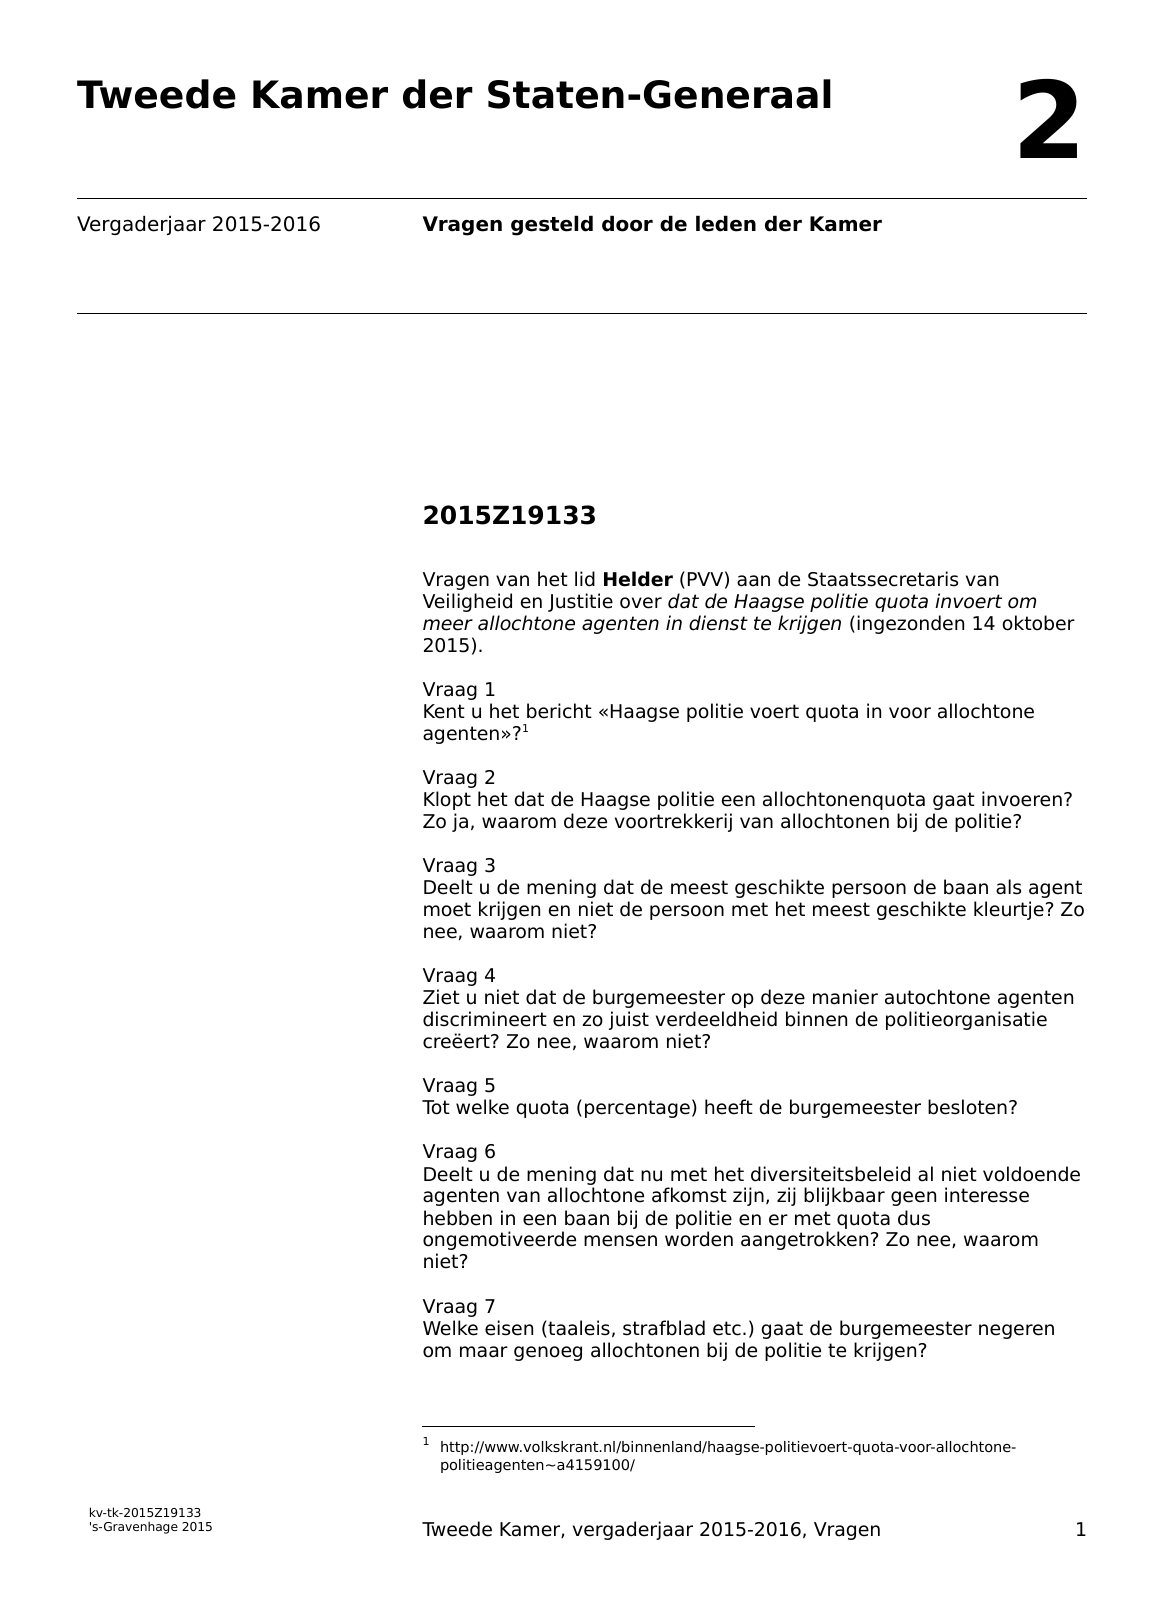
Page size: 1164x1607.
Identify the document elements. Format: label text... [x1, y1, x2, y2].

text 's-Gravenhage 2015 [88, 1520, 323, 1534]
table_header Tweede Kamer der Staten-Generaal [77, 59, 886, 198]
table_cell Vergaderjaar 2015-2016 [77, 199, 422, 313]
text Tot welke quota (percentage) heeft de burgemeester besloten? [422, 1097, 1087, 1119]
text Vraag 1 [422, 679, 1087, 701]
text Vraag 5 [422, 1075, 1087, 1097]
table_header 2 [886, 59, 1087, 198]
text Welke eisen (taaleis, strafblad etc.) gaat de burgemeester negeren om maar genoeg allochtonen bij de politie te krijgen? [422, 1317, 1087, 1361]
text Kent u het bericht «Haagse politie voert quota in voor allochtone agenten»? [422, 701, 1087, 745]
text kv-tk-2015Z19133 [88, 1506, 323, 1520]
text Vraag 2 [422, 767, 1087, 789]
text 2015Z19133 [422, 501, 1087, 531]
text Vraag 4 [422, 965, 1087, 987]
text Vragen van het lid Helder (PVV) aan de Staatssecretaris van Veiligheid en Justitie over dat de Haagse politie quota invoert om meer allochtone agenten in dienst te krijgen (ingezonden 14 oktober 2015). [422, 569, 1087, 657]
text Ziet u niet dat de burgemeester op deze manier autochtone agenten discrimineert en zo juist verdeeldheid binnen de politieorganisatie creëert? Zo nee, waarom niet? [422, 987, 1087, 1053]
text Klopt het dat de Haagse politie een allochtonenquota gaat invoeren? Zo ja, waarom deze voortrekkerij van allochtonen bij de politie? [422, 789, 1087, 833]
text Deelt u de mening dat nu met het diversiteitsbeleid al niet voldoende agenten van allochtone afkomst zijn, zij blijkbaar geen interesse hebben in een baan bij de politie en er met quota dus ongemotiveerde mensen worden aangetrokken? Zo nee, waarom niet? [422, 1163, 1087, 1273]
text Deelt u de mening dat de meest geschikte persoon de baan als agent moet krijgen en niet de persoon met het meest geschikte kleurtje? Zo nee, waarom niet? [422, 877, 1087, 943]
text Vraag 7 [422, 1296, 1087, 1317]
text http://www.volkskrant.nl/binnenland/haagse-politievoert-quota-voor-allochtone-politieagenten~a4159100/ [422, 1435, 1087, 1474]
text Vraag 3 [422, 855, 1087, 877]
table_cell Vragen gesteld door de leden der Kamer [422, 199, 1087, 313]
text Vraag 6 [422, 1141, 1087, 1163]
